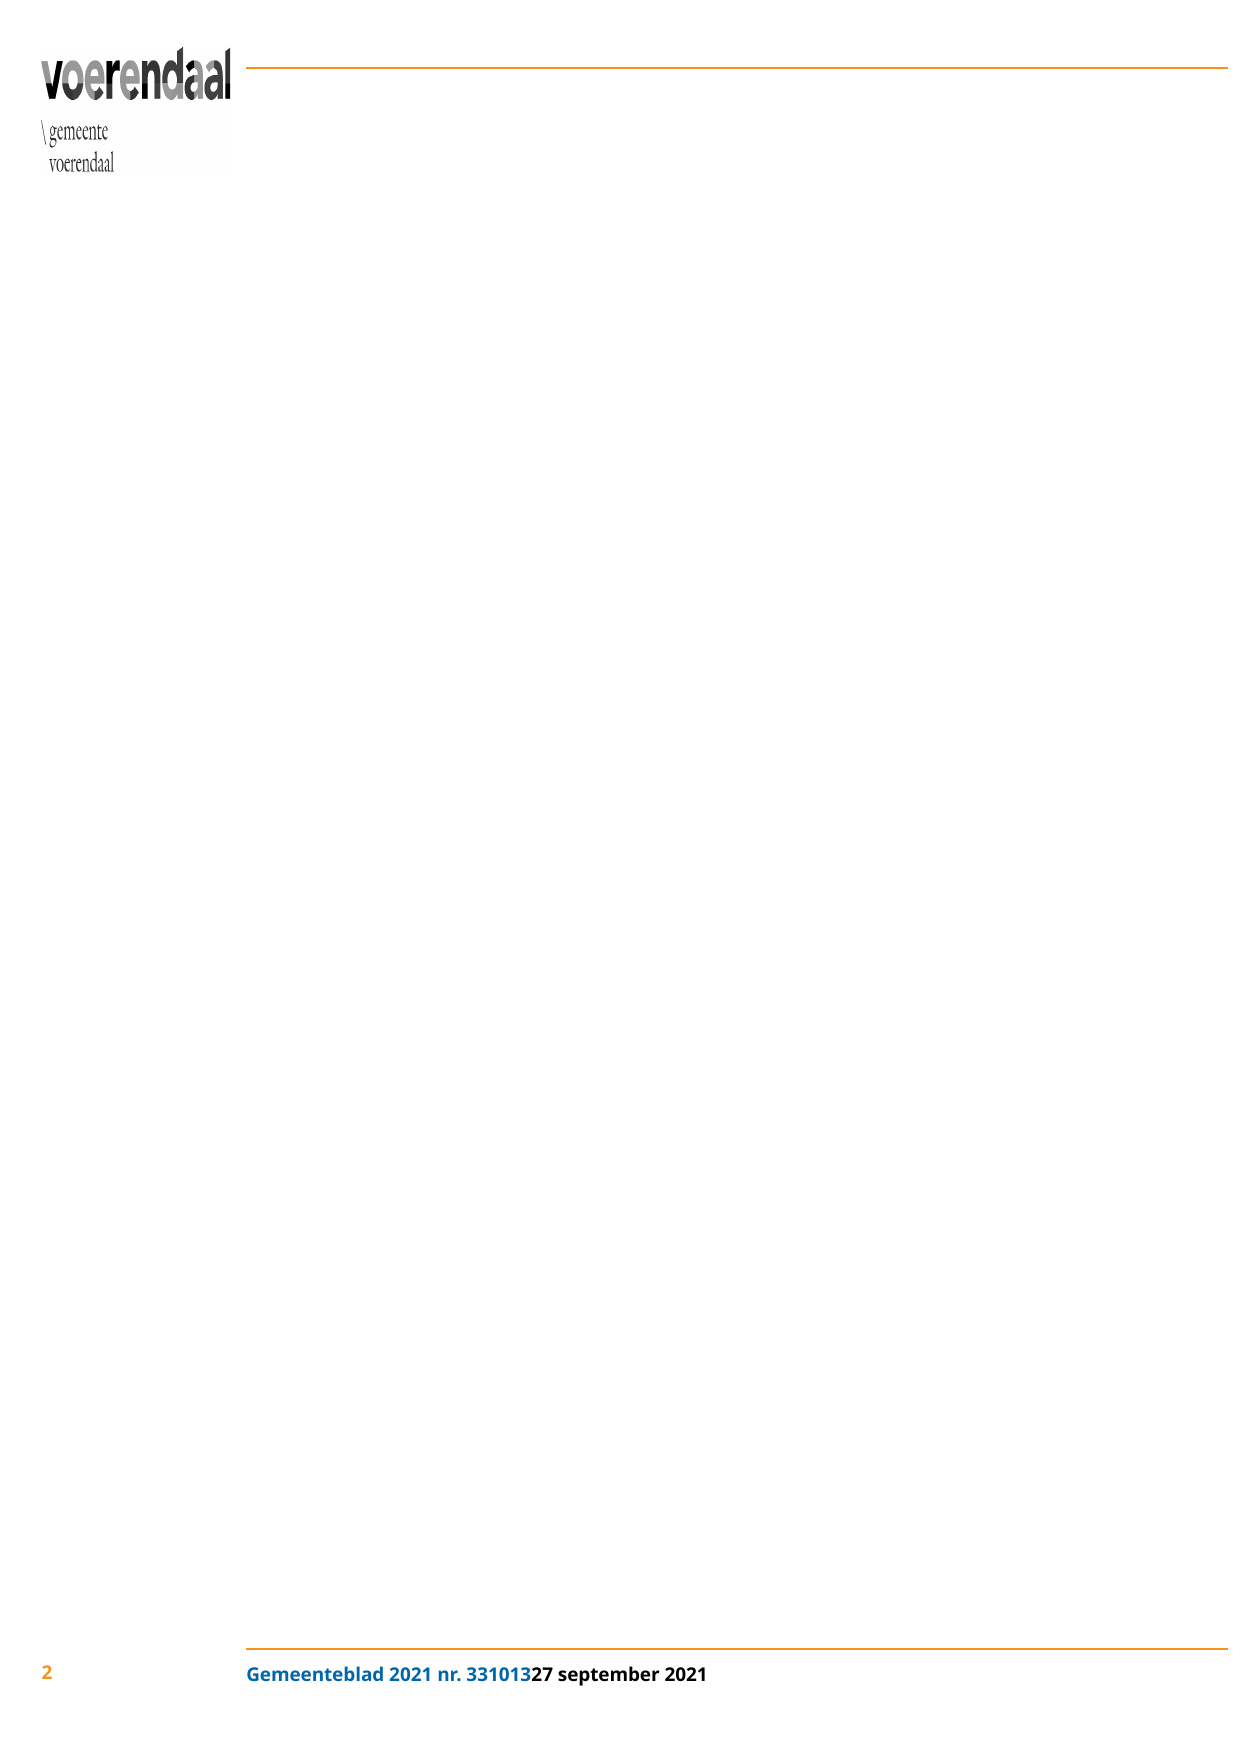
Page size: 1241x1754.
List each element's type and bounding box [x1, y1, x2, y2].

picture [41, 47, 231, 172]
